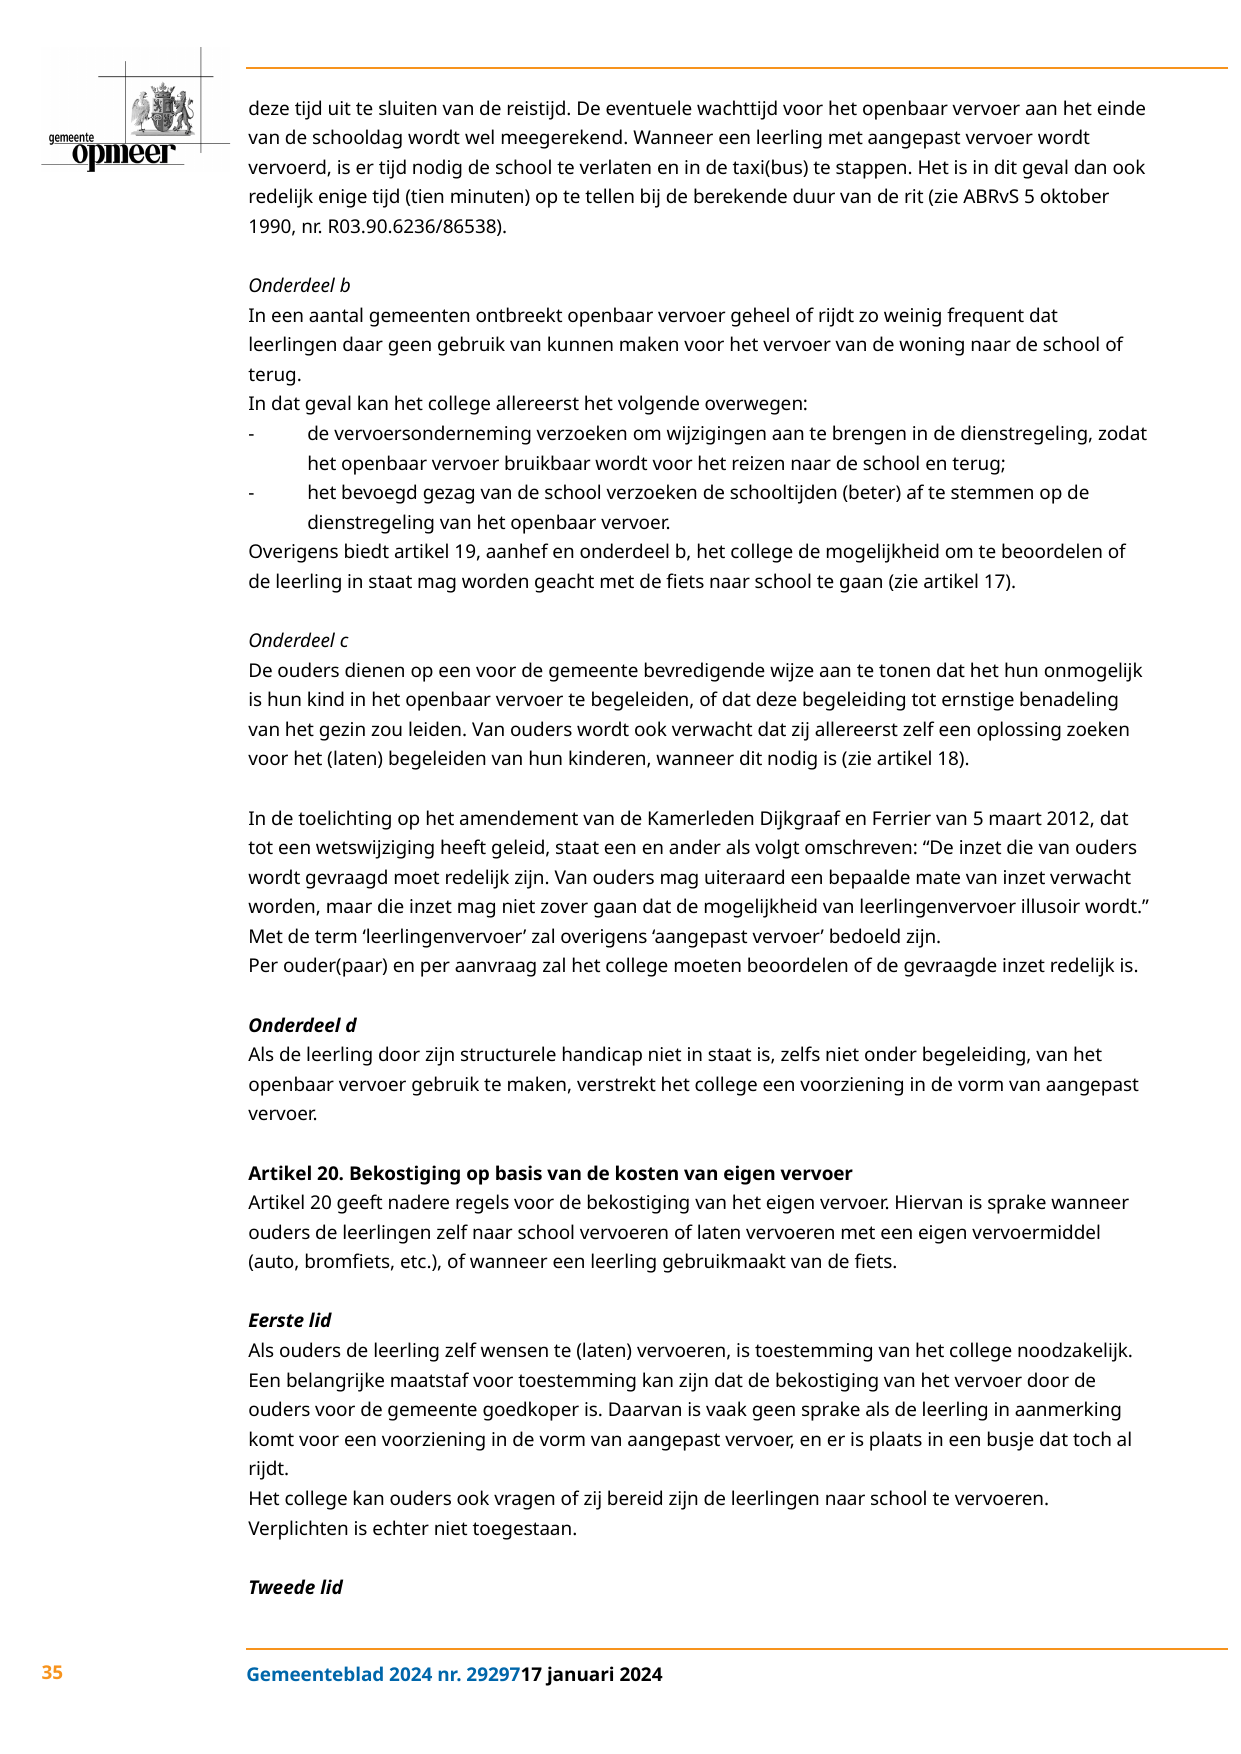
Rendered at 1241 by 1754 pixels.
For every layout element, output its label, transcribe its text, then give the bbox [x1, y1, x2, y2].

text Verplichten is echter niet toegestaan. [248, 1515, 1152, 1541]
text Artikel 20 geeft nadere regels voor de bekostiging van het eigen vervoer. Hiervan is sprake wanneer ouders de leerlingen zelf naar school vervoeren of laten vervoeren met een eigen vervoermiddel (auto, bromfiets, etc.), of wanneer een leerling gebruikmaakt van de fiets. [248, 1189, 1152, 1274]
text Als ouders de leerling zelf wensen te (laten) vervoeren, is toestemming van het college noodzakelijk. Een belangrijke maatstaf voor toestemming kan zijn dat de bekostiging van het vervoer door de ouders voor de gemeente goedkoper is. Daarvan is vaak geen sprake als de leerling in aanmerking komt voor een voorziening in de vorm van aangepast vervoer, en er is plaats in een busje dat toch al rijdt. [248, 1337, 1152, 1481]
text Per ouder(paar) en per aanvraag zal het college moeten beoordelen of de gevraagde inzet redelijk is. [248, 953, 1152, 978]
text Onderdeel d [248, 1012, 1152, 1038]
text In de toelichting op het amendement van de Kamerleden Dijkgraaf en Ferrier van 5 maart 2012, dat tot een wetswijziging heeft geleid, staat een en ander als volgt omschreven: “De inzet die van ouders wordt gevraagd moet redelijk zijn. Van ouders mag uiteraard een bepaalde mate van inzet verwacht worden, maar die inzet mag niet zover gaan dat de mogelijkheid van leerlingenvervoer illusoir wordt.” Met de term ‘leerlingenvervoer’ zal overigens ‘aangepast vervoer’ bedoeld zijn. [248, 805, 1152, 949]
text Als de leerling door zijn structurele handicap niet in staat is, zelfs niet onder begeleiding, van het openbaar vervoer gebruik te maken, verstrekt het college een voorziening in de vorm van aangepast vervoer. [248, 1041, 1152, 1126]
text Onderdeel b [248, 272, 1152, 298]
text Overigens biedt artikel 19, aanhef en onderdeel b, het college de mogelijkheid om te beoordelen of de leerling in staat mag worden geacht met de fiets naar school te gaan (zie artikel 17). [248, 538, 1152, 594]
text Het college kan ouders ook vragen of zij bereid zijn de leerlingen naar school te vervoeren. [248, 1485, 1152, 1511]
text Eerste lid [248, 1308, 1152, 1333]
text Artikel 20. Bekostiging op basis van de kosten van eigen vervoer [248, 1160, 1152, 1186]
text deze tijd uit te sluiten van de reistijd. De eventuele wachttijd voor het openbaar vervoer aan het einde van de schooldag wordt wel meegerekend. Wanneer een leerling met aangepast vervoer wordt vervoerd, is er tijd nodig de school te verlaten en in de taxi(bus) te stappen. Het is in dit geval dan ook redelijk enige tijd (tien minuten) op te tellen bij de berekende duur van de rit (zie ABRvS 5 oktober 1990, nr. R03.90.6236/86538). [248, 95, 1152, 239]
picture [41, 47, 231, 172]
list het bevoegd gezag van de school verzoeken de schooltijden (beter) af te stemmen op de dienstregeling van het openbaar vervoer. [248, 479, 1152, 535]
list de vervoersonderneming verzoeken om wijzigingen aan te brengen in de dienstregeling, zodat het openbaar vervoer bruikbaar wordt voor het reizen naar de school en terug; [248, 420, 1152, 476]
text Tweede lid [248, 1574, 1152, 1600]
text Onderdeel c [248, 627, 1152, 653]
text In dat geval kan het college allereerst het volgende overwegen: [248, 391, 1152, 416]
text In een aantal gemeenten ontbreekt openbaar vervoer geheel of rijdt zo weinig frequent dat leerlingen daar geen gebruik van kunnen maken voor het vervoer van de woning naar de school of terug. [248, 302, 1152, 387]
text De ouders dienen op een voor de gemeente bevredigende wijze aan te tonen dat het hun onmogelijk is hun kind in het openbaar vervoer te begeleiden, of dat deze begeleiding tot ernstige benadeling van het gezin zou leiden. Van ouders wordt ook verwacht dat zij allereerst zelf een oplossing zoeken voor het (laten) begeleiden van hun kinderen, wanneer dit nodig is (zie artikel 18). [248, 657, 1152, 771]
